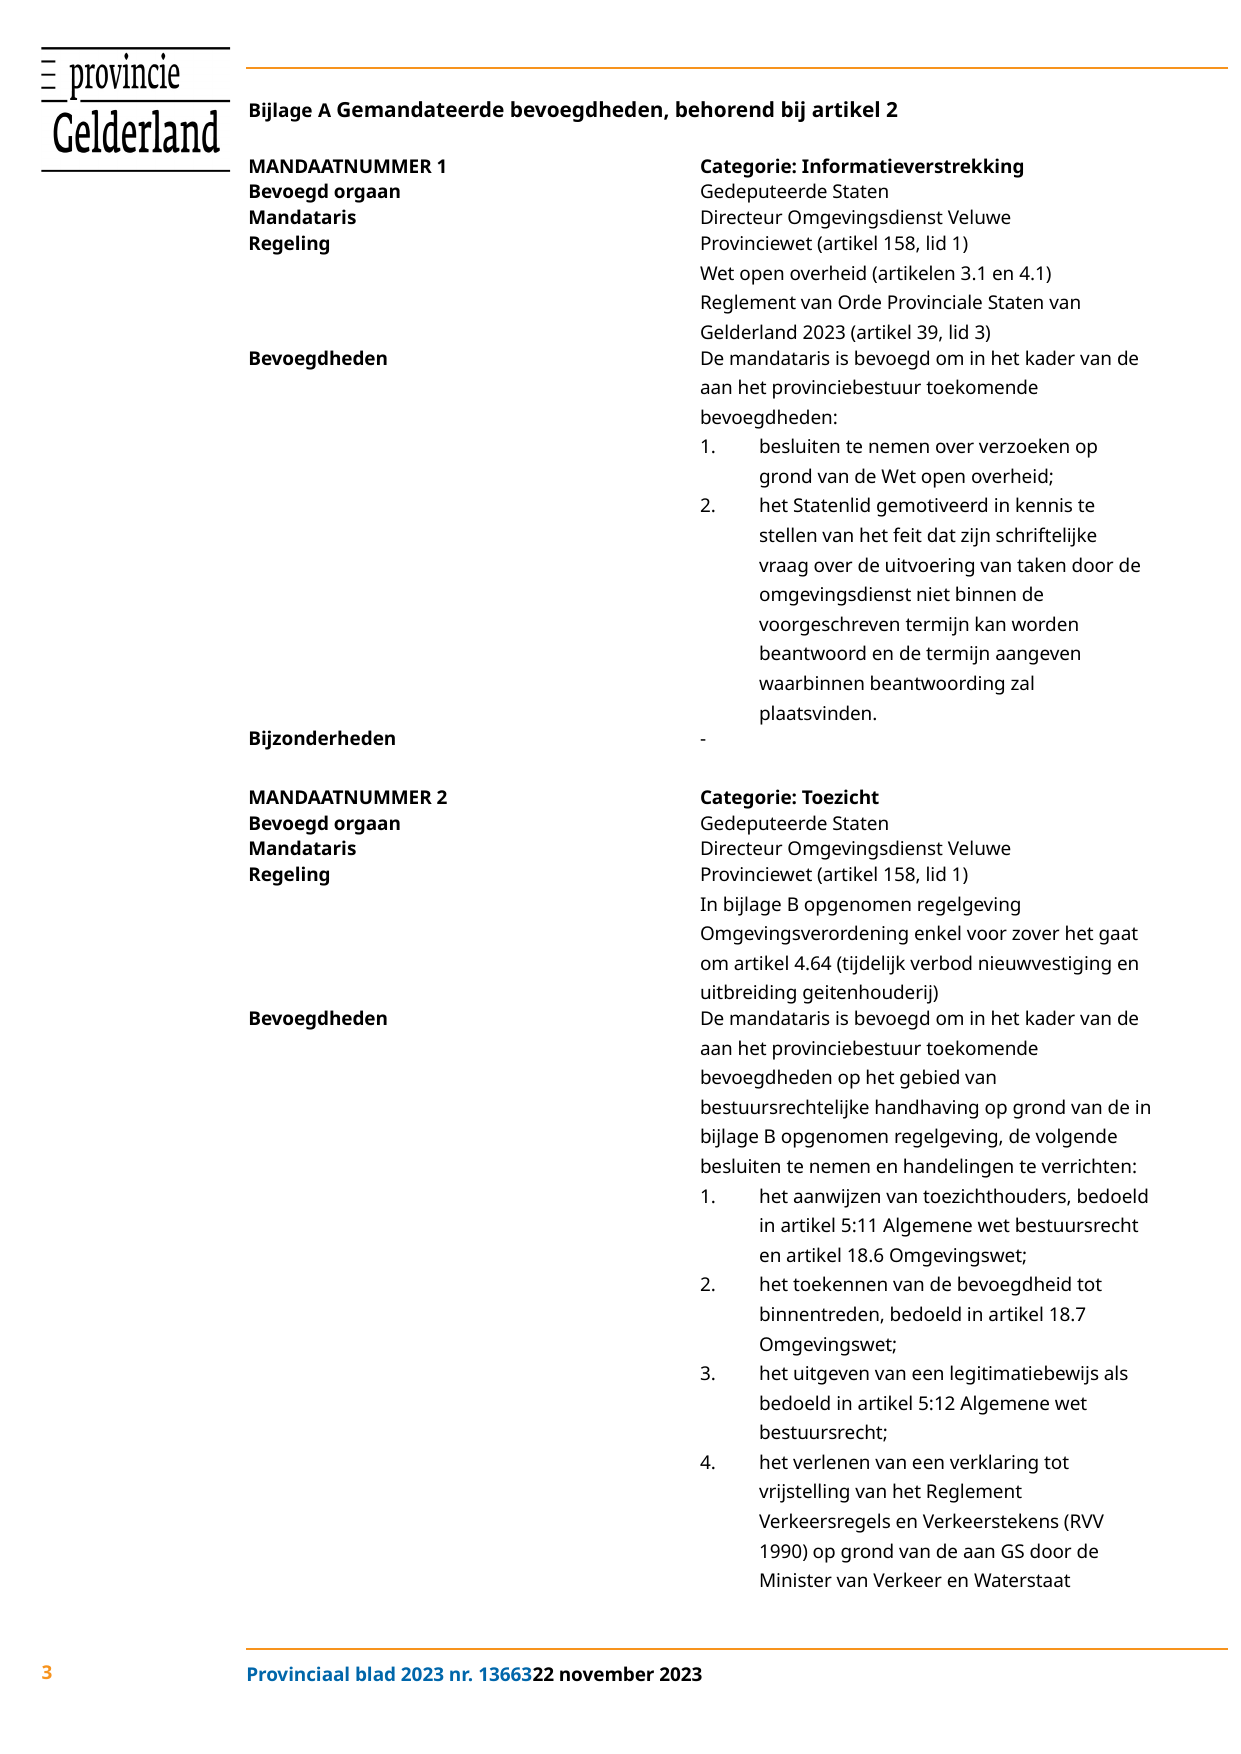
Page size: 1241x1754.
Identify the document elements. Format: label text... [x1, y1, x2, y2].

table_cell De mandataris is bevoegd om in het kader van de aan het provinciebestuur toekomende bevoegdheden: besluiten te nemen over verzoeken op grond van de Wet open overheid; het Statenlid gemotiveerd in kennis te stellen van het feit dat zijn schriftelijke vraag over de uitvoering van taken door de omgevingsdienst niet binnen de voorgeschreven termijn kan worden beantwoord en de termijn aangeven waarbinnen beantwoording zal plaatsvinden. [700, 345, 1152, 725]
table_cell De mandataris is bevoegd om in het kader van de aan het provinciebestuur toekomende bevoegdheden op het gebied van bestuursrechtelijke handhaving op grond van de in bijlage B opgenomen regelgeving, de volgende besluiten te nemen en handelingen te verrichten: het aanwijzen van toezichthouders, bedoeld in artikel 5:11 Algemene wet bestuursrecht en artikel 18.6 Omgevingswet; het toekennen van de bevoegdheid tot binnentreden, bedoeld in artikel 18.7 Omgevingswet; het uitgeven van een legitimatiebewijs als bedoeld in artikel 5:12 Algemene wet bestuursrecht; het verlenen van een verklaring tot vrijstelling van het Reglement Verkeersregels en Verkeerstekens (RVV 1990) op grond van de aan GS door de Minister van Verkeer en Waterstaat [700, 1005, 1152, 1593]
table_header MANDAATNUMMER 2 [248, 784, 700, 810]
table_cell Regeling [248, 861, 700, 1005]
table_header MANDAATNUMMER 1 [248, 153, 700, 179]
text Bijlage A Gemandateerde bevoegdheden, behorend bij artikel 2 [248, 95, 1152, 123]
table_cell Bevoegdheden [248, 1005, 700, 1593]
table_cell Mandataris [248, 836, 700, 861]
table_cell - [700, 725, 1152, 751]
table_cell Mandataris [248, 205, 700, 230]
table_cell Bevoegd orgaan [248, 810, 700, 836]
table_cell Bevoegdheden [248, 345, 700, 725]
table_cell Provinciewet (artikel 158, lid 1) In bijlage B opgenomen regelgeving Omgevingsverordening enkel voor zover het gaat om artikel 4.64 (tijdelijk verbod nieuwvestiging en uitbreiding geitenhouderij) [700, 861, 1152, 1005]
table_cell Bevoegd orgaan [248, 179, 700, 204]
table_cell Regeling [248, 230, 700, 345]
table_cell Directeur Omgevingsdienst Veluwe [700, 836, 1152, 861]
table_header Categorie: Informatieverstrekking [700, 153, 1152, 179]
table_cell Bijzonderheden [248, 725, 700, 751]
table_cell Gedeputeerde Staten [700, 179, 1152, 204]
table_cell Directeur Omgevingsdienst Veluwe [700, 205, 1152, 230]
table_cell Provinciewet (artikel 158, lid 1) Wet open overheid (artikelen 3.1 en 4.1) Reglement van Orde Provinciale Staten van Gelderland 2023 (artikel 39, lid 3) [700, 230, 1152, 345]
picture [41, 47, 231, 172]
table_cell Gedeputeerde Staten [700, 810, 1152, 836]
table_header Categorie: Toezicht [700, 784, 1152, 810]
